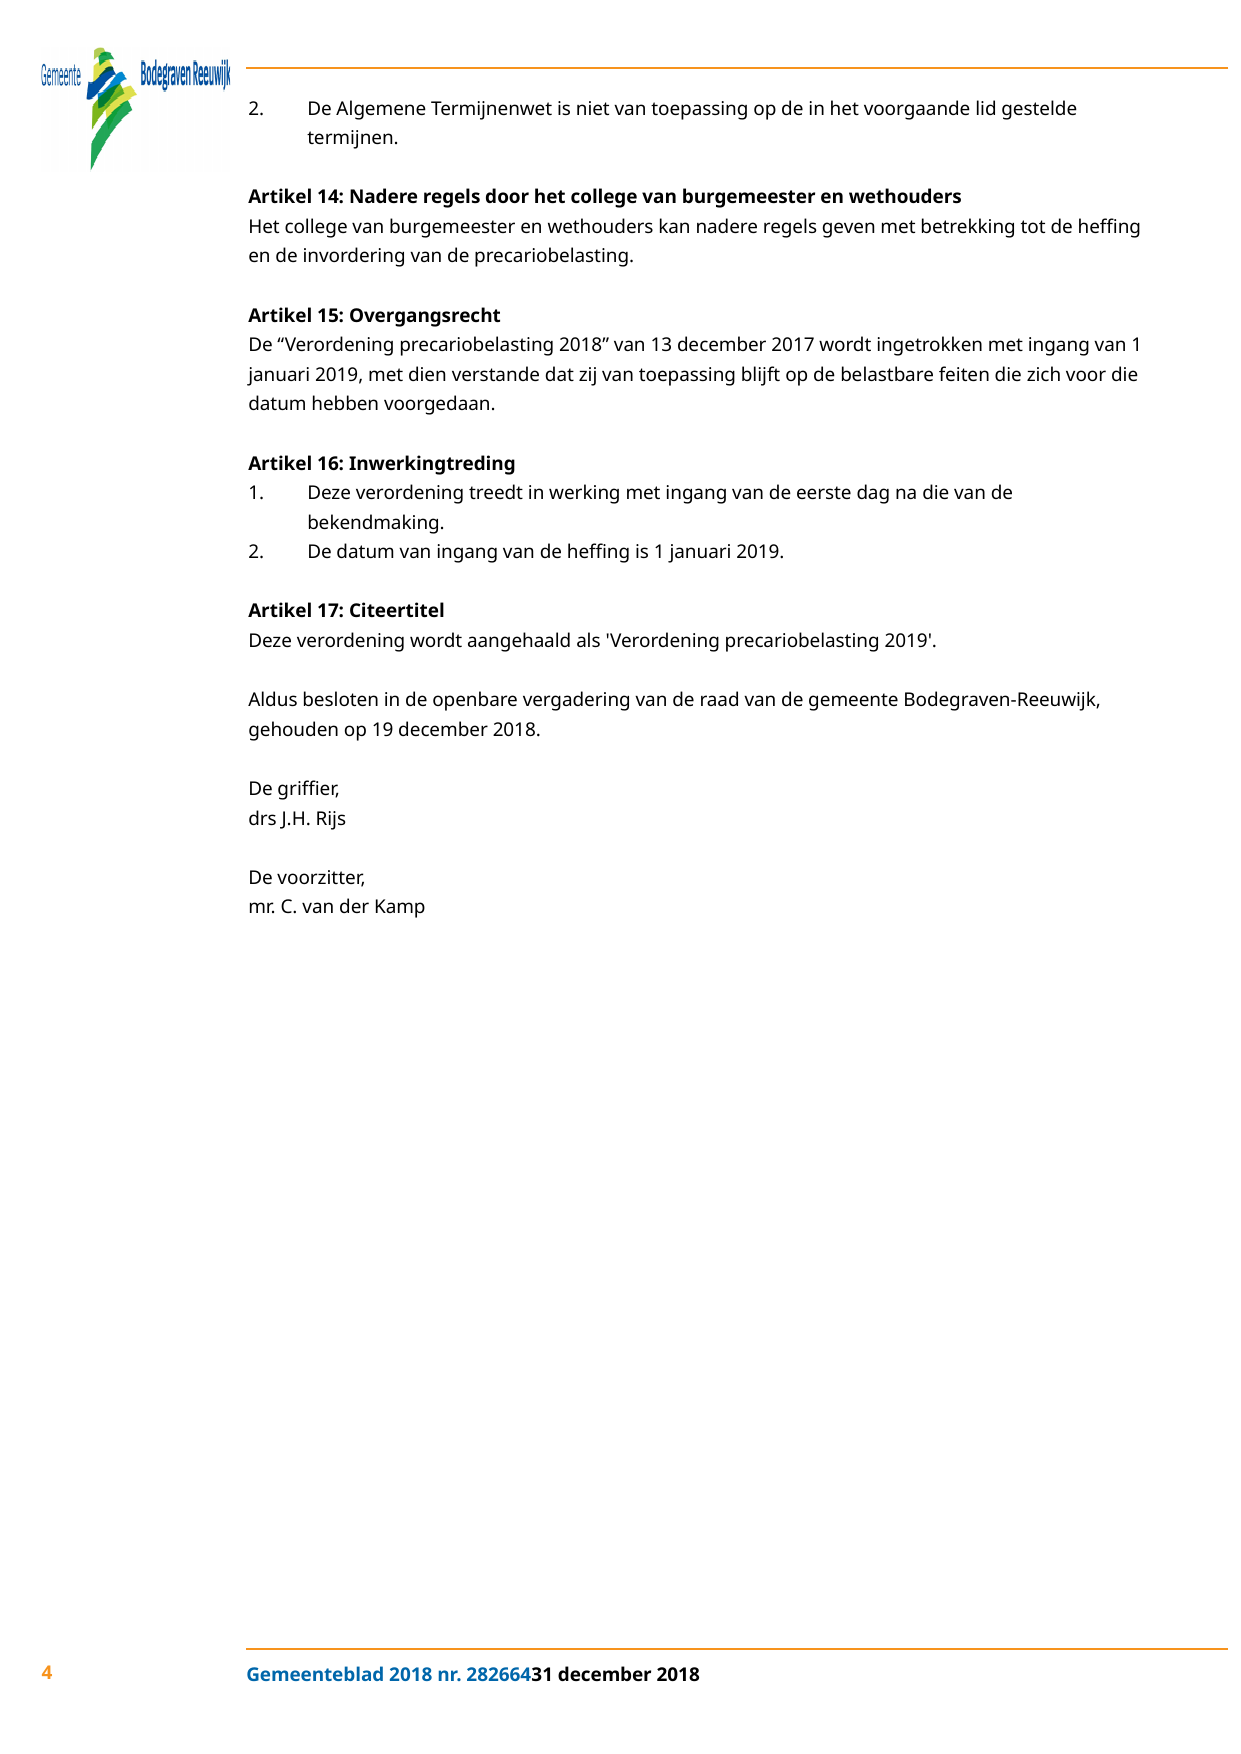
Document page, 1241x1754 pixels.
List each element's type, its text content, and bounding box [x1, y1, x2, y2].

text Artikel 15: Overgangsrecht [248, 302, 1152, 328]
text De griffier, [248, 775, 1152, 801]
picture [41, 47, 231, 172]
text Artikel 14: Nadere regels door het college van burgemeester en wethouders [248, 183, 1152, 209]
list De Algemene Termijnenwet is niet van toepassing op de in het voorgaande lid gestelde termijnen. [248, 95, 1152, 150]
text De “Verordening precariobelasting 2018” van 13 december 2017 wordt ingetrokken met ingang van 1 januari 2019, met dien verstande dat zij van toepassing blijft op de belastbare feiten die zich voor die datum hebben voorgedaan. [248, 331, 1152, 416]
text Het college van burgemeester en wethouders kan nadere regels geven met betrekking tot de heffing en de invordering van de precariobelasting. [248, 213, 1152, 268]
text Aldus besloten in de openbare vergadering van de raad van de gemeente Bodegraven-Reeuwijk, gehouden op 19 december 2018. [248, 686, 1152, 742]
text mr. C. van der Kamp [248, 893, 1152, 919]
text drs J.H. Rijs [248, 805, 1152, 831]
text Artikel 17: Citeertitel [248, 598, 1152, 623]
list Deze verordening treedt in werking met ingang van de eerste dag na die van de bekendmaking. [248, 479, 1152, 535]
text Artikel 16: Inwerkingtreding [248, 450, 1152, 476]
text De voorzitter, [248, 864, 1152, 890]
text Deze verordening wordt aangehaald als 'Verordening precariobelasting 2019'. [248, 627, 1152, 653]
list De datum van ingang van de heffing is 1 januari 2019. [248, 538, 1152, 564]
